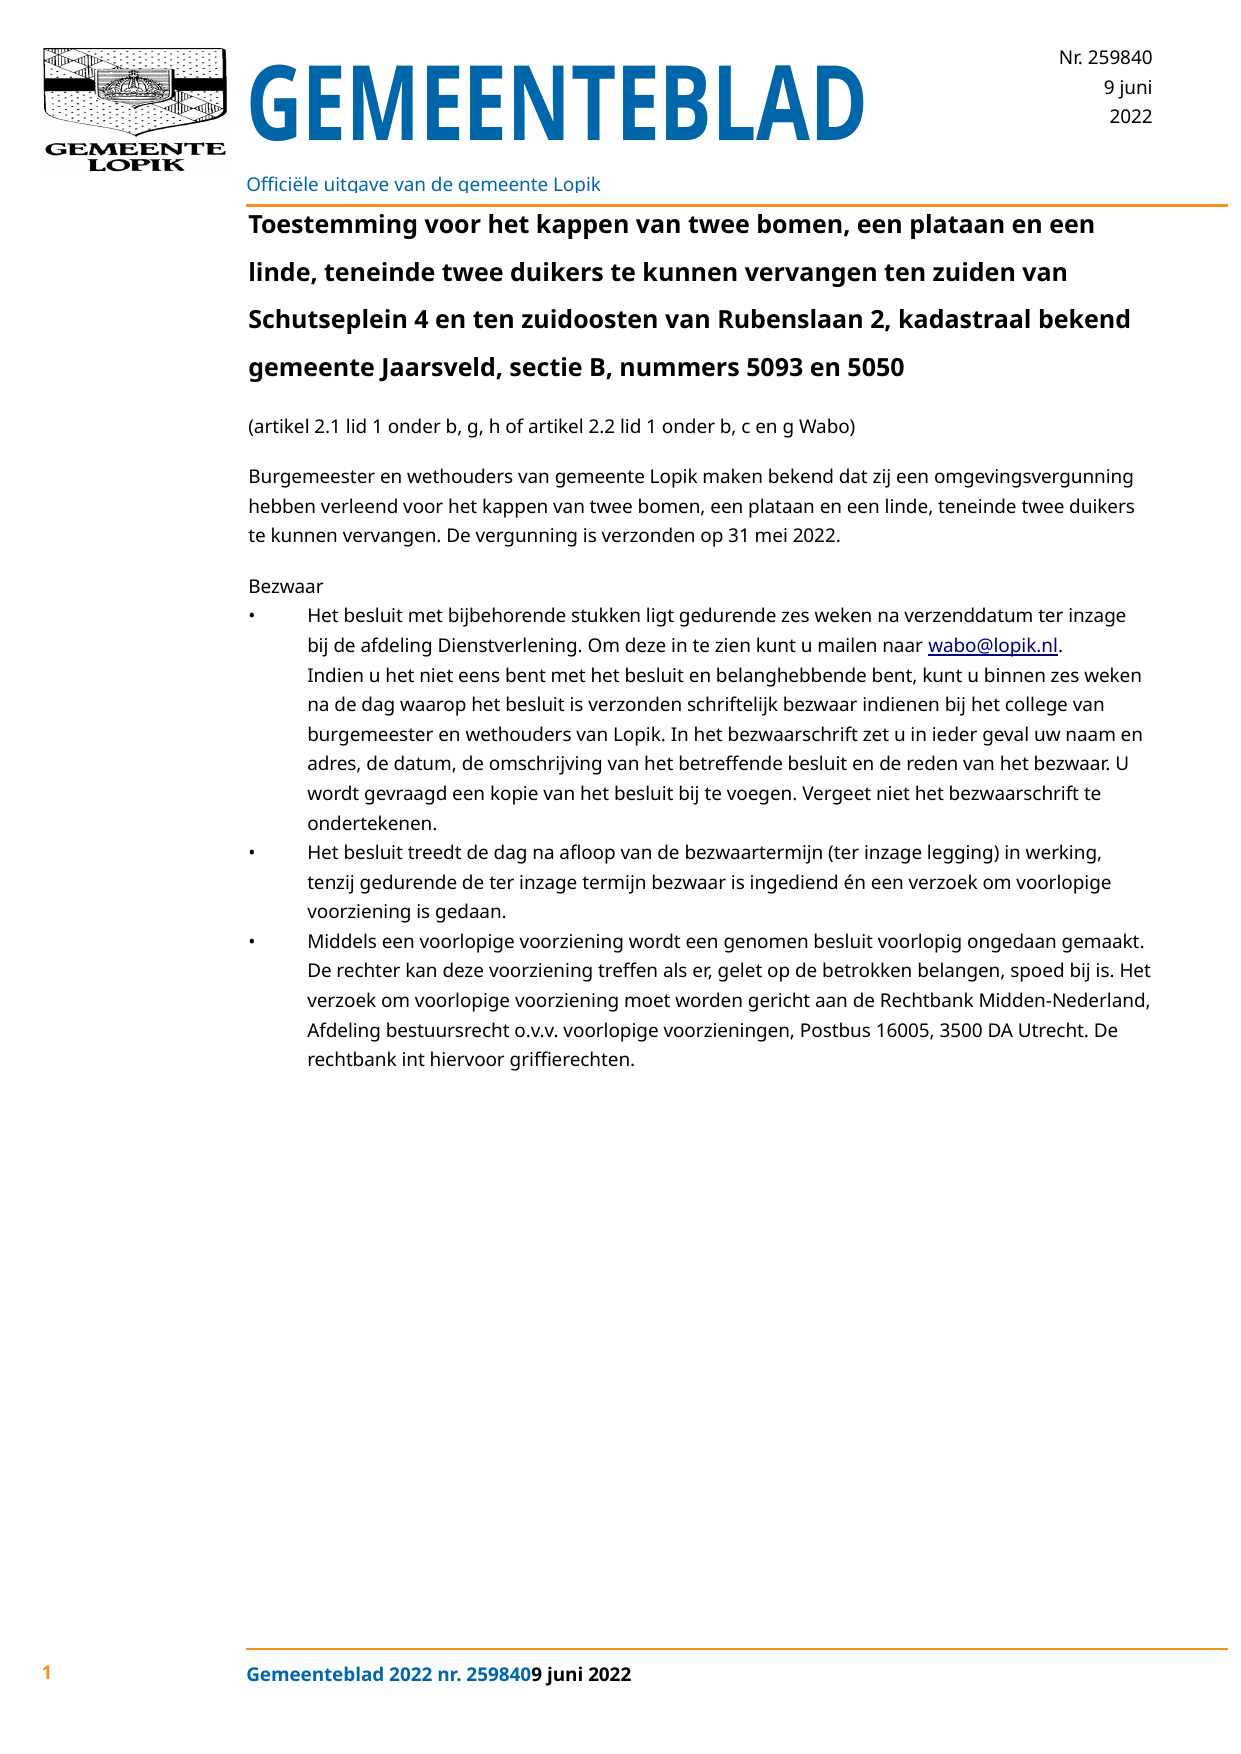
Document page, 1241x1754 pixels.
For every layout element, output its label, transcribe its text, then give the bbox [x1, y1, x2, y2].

text Toestemming voor het kappen van twee bomen, een plataan en een linde, teneinde twee duikers te kunnen vervangen ten zuiden van Schutseplein 4 en ten zuidoosten van Rubenslaan 2, kadastraal bekend gemeente Jaarsveld, sectie B, nummers 5093 en 5050 [248, 207, 1152, 384]
list Middels een voorlopige voorziening wordt een genomen besluit voorlopig ongedaan gemaakt. De rechter kan deze voorziening treffen als er, gelet op de betrokken belangen, spoed bij is. Het verzoek om voorlopige voorziening moet worden gericht aan de Rechtbank Midden-Nederland, Afdeling bestuursrecht o.v.v. voorlopige voorzieningen, Postbus 16005, 3500 DA Utrecht. De rechtbank int hiervoor griffierechten. [248, 928, 1152, 1072]
list Het besluit treedt de dag na afloop van de bezwaartermijn (ter inzage legging) in werking, tenzij gedurende de ter inzage termijn bezwaar is ingediend én een verzoek om voorlopige voorziening is gedaan. [248, 839, 1152, 924]
picture [41, 47, 231, 172]
list Indien u het niet eens bent met het besluit en belanghebbende bent, kunt u binnen zes weken na de dag waarop het besluit is verzonden schriftelijk bezwaar indienen bij het college van burgemeester en wethouders van Lopik. In het bezwaarschrift zet u in ieder geval uw naam en adres, de datum, de omschrijving van het betreffende besluit en de reden van het bezwaar. U wordt gevraagd een kopie van het besluit bij te voegen. Vergeet niet het bezwaarschrift te ondertekenen. [248, 662, 1152, 836]
text Burgemeester en wethouders van gemeente Lopik maken bekend dat zij een omgevingsvergunning hebben verleend voor het kappen van twee bomen, een plataan en een linde, teneinde twee duikers te kunnen vervangen. De vergunning is verzonden op 31 mei 2022. [248, 463, 1152, 548]
text (artikel 2.1 lid 1 onder b, g, h of artikel 2.2 lid 1 onder b, c en g Wabo) [248, 413, 1152, 439]
text Bezwaar [248, 573, 1152, 599]
list Het besluit met bijbehorende stukken ligt gedurende zes weken na verzenddatum ter inzage bij de afdeling Dienstverlening. Om deze in te zien kunt u mailen naar wabo@lopik.nl. [248, 603, 1152, 658]
